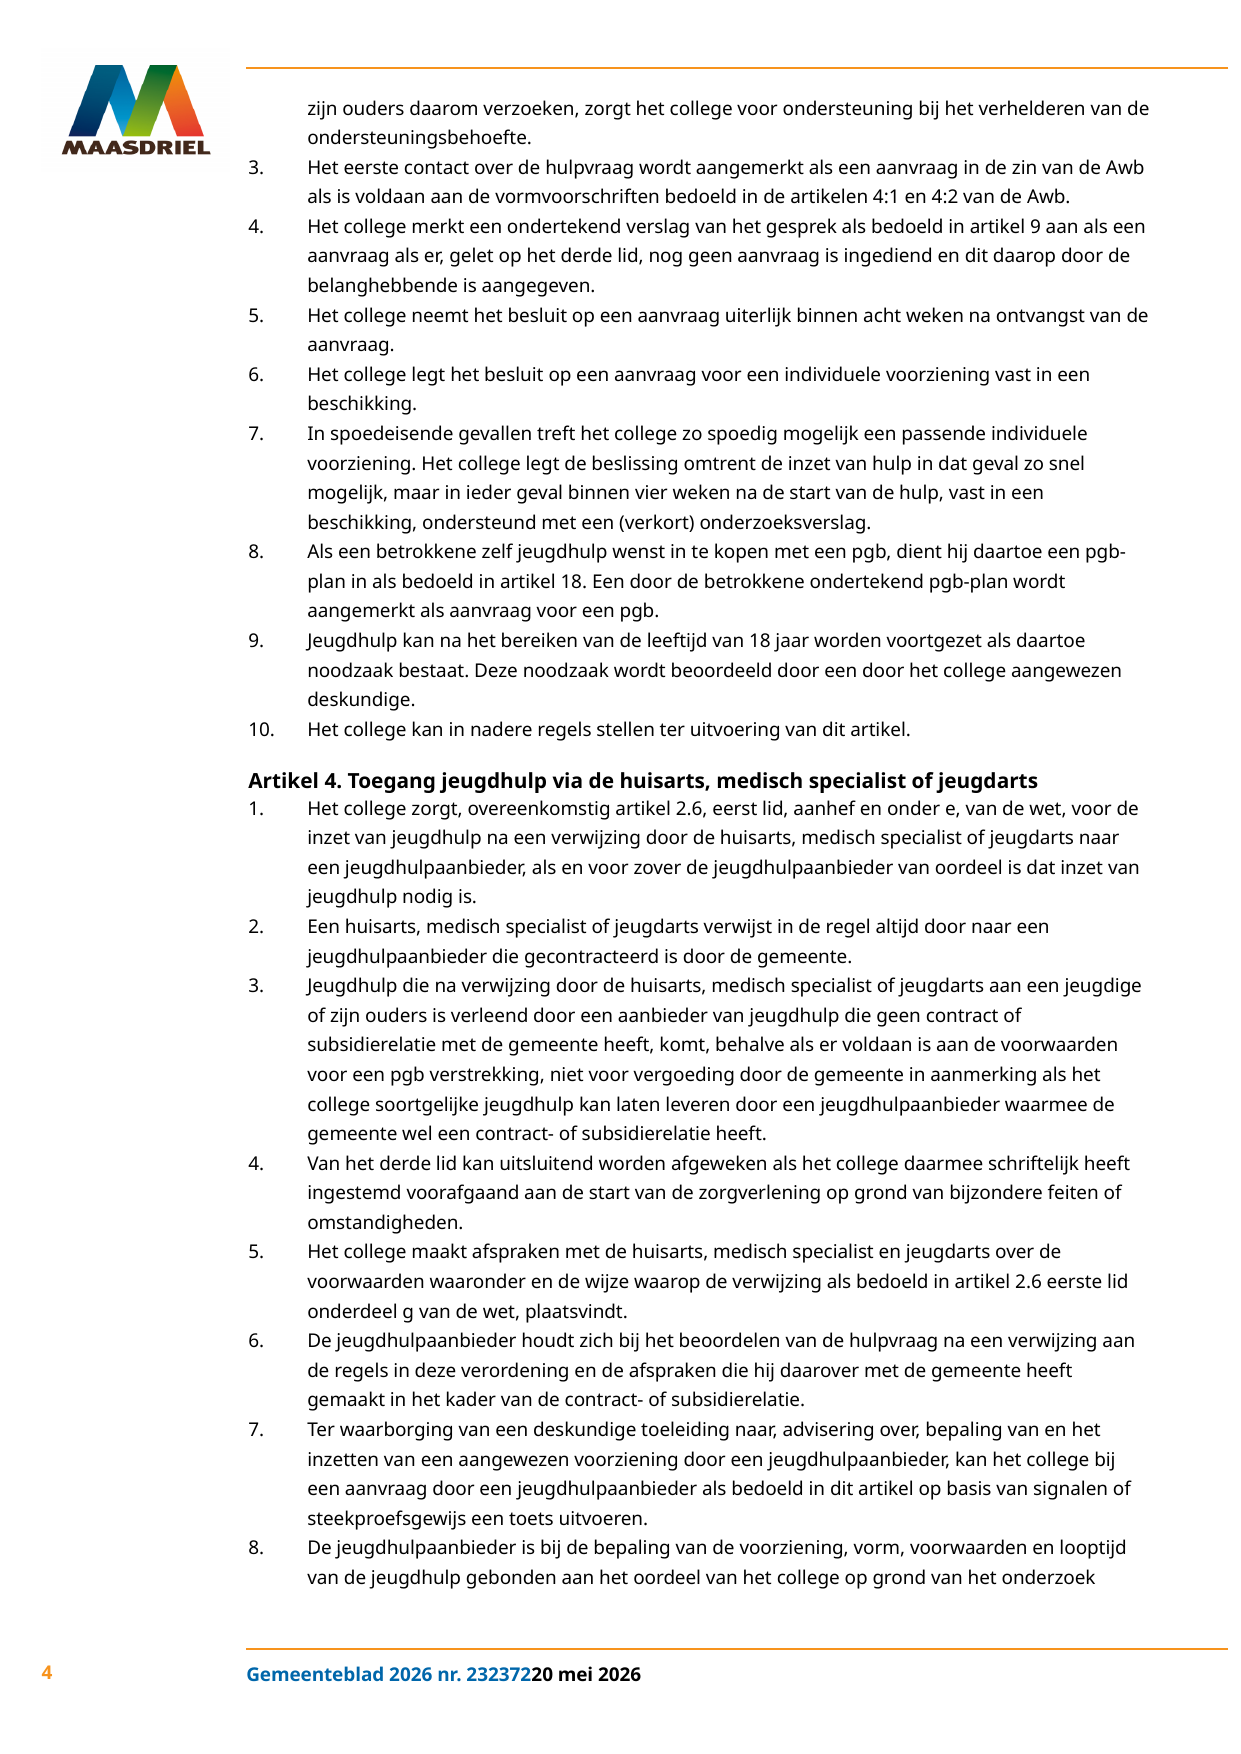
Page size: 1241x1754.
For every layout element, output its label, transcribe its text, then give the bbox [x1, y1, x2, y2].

list In spoedeisende gevallen treft het college zo spoedig mogelijk een passende individuele voorziening. Het college legt de beslissing omtrent de inzet van hulp in dat geval zo snel mogelijk, maar in ieder geval binnen vier weken na de start van de hulp, vast in een beschikking, ondersteund met een (verkort) onderzoeksverslag. [248, 420, 1152, 535]
list Het college legt het besluit op een aanvraag voor een individuele voorziening vast in een beschikking. [248, 361, 1152, 416]
list Jeugdhulp kan na het bereiken van de leeftijd van 18 jaar worden voortgezet als daartoe noodzaak bestaat. Deze noodzaak wordt beoordeeld door een door het college aangewezen deskundige. [248, 627, 1152, 712]
list Ter waarborging van een deskundige toeleiding naar, advisering over, bepaling van en het inzetten van een aangewezen voorziening door een jeugdhulpaanbieder, kan het college bij een aanvraag door een jeugdhulpaanbieder als bedoeld in dit artikel op basis van signalen of steekproefsgewijs een toets uitvoeren. [248, 1416, 1152, 1531]
list Als een betrokkene zelf jeugdhulp wenst in te kopen met een pgb, dient hij daartoe een pgb-plan in als bedoeld in artikel 18. Een door de betrokkene ondertekend pgb-plan wordt aangemerkt als aanvraag voor een pgb. [248, 538, 1152, 623]
list Een huisarts, medisch specialist of jeugdarts verwijst in de regel altijd door naar een jeugdhulpaanbieder die gecontracteerd is door de gemeente. [248, 913, 1152, 968]
list De jeugdhulpaanbieder houdt zich bij het beoordelen van de hulpvraag na een verwijzing aan de regels in deze verordening en de afspraken die hij daarover met de gemeente heeft gemaakt in het kader van de contract- of subsidierelatie. [248, 1327, 1152, 1412]
list Het college kan in nadere regels stellen ter uitvoering van dit artikel. [248, 716, 1152, 742]
list Het college neemt het besluit op een aanvraag uiterlijk binnen acht weken na ontvangst van de aanvraag. [248, 302, 1152, 357]
picture [41, 47, 231, 172]
text Artikel 4. Toegang jeugdhulp via de huisarts, medisch specialist of jeugdarts [248, 766, 1152, 795]
list zijn ouders daarom verzoeken, zorgt het college voor ondersteuning bij het verhelderen van de ondersteuningsbehoefte. [248, 95, 1152, 150]
list Van het derde lid kan uitsluitend worden afgeweken als het college daarmee schriftelijk heeft ingestemd voorafgaand aan de start van de zorgverlening op grond van bijzondere feiten of omstandigheden. [248, 1150, 1152, 1235]
list Het college zorgt, overeenkomstig artikel 2.6, eerst lid, aanhef en onder e, van de wet, voor de inzet van jeugdhulp na een verwijzing door de huisarts, medisch specialist of jeugdarts naar een jeugdhulpaanbieder, als en voor zover de jeugdhulpaanbieder van oordeel is dat inzet van jeugdhulp nodig is. [248, 795, 1152, 909]
list Het college maakt afspraken met de huisarts, medisch specialist en jeugdarts over de voorwaarden waaronder en de wijze waarop de verwijzing als bedoeld in artikel 2.6 eerste lid onderdeel g van de wet, plaatsvindt. [248, 1239, 1152, 1323]
list De jeugdhulpaanbieder is bij de bepaling van de voorziening, vorm, voorwaarden en looptijd van de jeugdhulp gebonden aan het oordeel van het college op grond van het onderzoek [248, 1534, 1152, 1590]
list Jeugdhulp die na verwijzing door de huisarts, medisch specialist of jeugdarts aan een jeugdige of zijn ouders is verleend door een aanbieder van jeugdhulp die geen contract of subsidierelatie met de gemeente heeft, komt, behalve als er voldaan is aan de voorwaarden voor een pgb verstrekking, niet voor vergoeding door de gemeente in aanmerking als het college soortgelijke jeugdhulp kan laten leveren door een jeugdhulpaanbieder waarmee de gemeente wel een contract- of subsidierelatie heeft. [248, 972, 1152, 1146]
list Het college merkt een ondertekend verslag van het gesprek als bedoeld in artikel 9 aan als een aanvraag als er, gelet op het derde lid, nog geen aanvraag is ingediend en dit daarop door de belanghebbende is aangegeven. [248, 213, 1152, 298]
list Het eerste contact over de hulpvraag wordt aangemerkt als een aanvraag in de zin van de Awb als is voldaan aan de vormvoorschriften bedoeld in de artikelen 4:1 en 4:2 van de Awb. [248, 154, 1152, 209]
